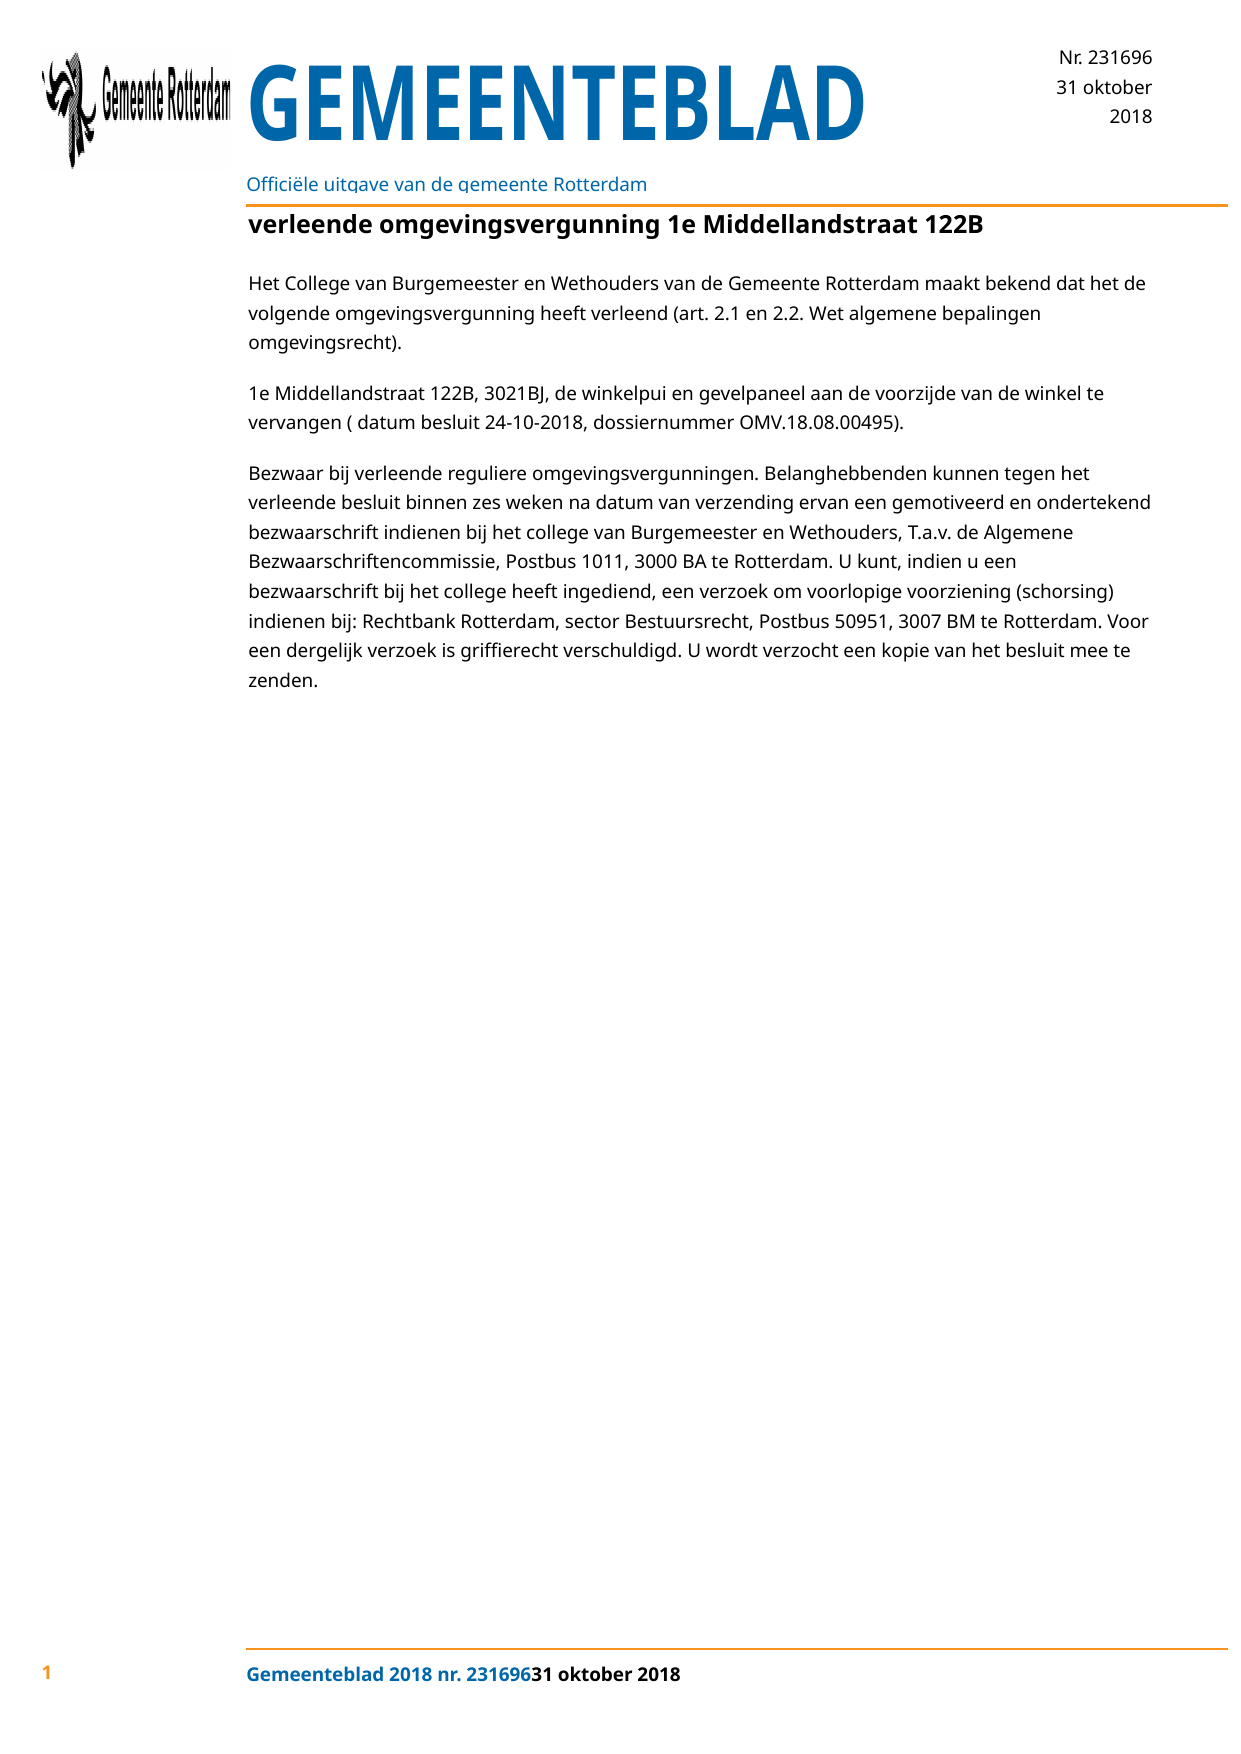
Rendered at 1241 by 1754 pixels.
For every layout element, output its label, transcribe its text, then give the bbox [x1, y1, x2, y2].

text verleende omgevingsvergunning 1e Middellandstraat 122B [248, 207, 1152, 241]
picture [41, 47, 231, 172]
text Het College van Burgemeester en Wethouders van de Gemeente Rotterdam maakt bekend dat het de volgende omgevingsvergunning heeft verleend (art. 2.1 en 2.2. Wet algemene bepalingen omgevingsrecht). [248, 270, 1152, 355]
text 1e Middellandstraat 122B, 3021BJ, de winkelpui en gevelpaneel aan de voorzijde van de winkel te vervangen ( datum besluit 24-10-2018, dossiernummer OMV.18.08.00495). [248, 380, 1152, 435]
text Bezwaar bij verleende reguliere omgevingsvergunningen. Belanghebbenden kunnen tegen het verleende besluit binnen zes weken na datum van verzending ervan een gemotiveerd en ondertekend bezwaarschrift indienen bij het college van Burgemeester en Wethouders, T.a.v. de Algemene Bezwaarschriftencommissie, Postbus 1011, 3000 BA te Rotterdam. U kunt, indien u een bezwaarschrift bij het college heeft ingediend, een verzoek om voorlopige voorziening (schorsing) indienen bij: Rechtbank Rotterdam, sector Bestuursrecht, Postbus 50951, 3007 BM te Rotterdam. Voor een dergelijk verzoek is griffierecht verschuldigd. U wordt verzocht een kopie van het besluit mee te zenden. [248, 460, 1152, 693]
